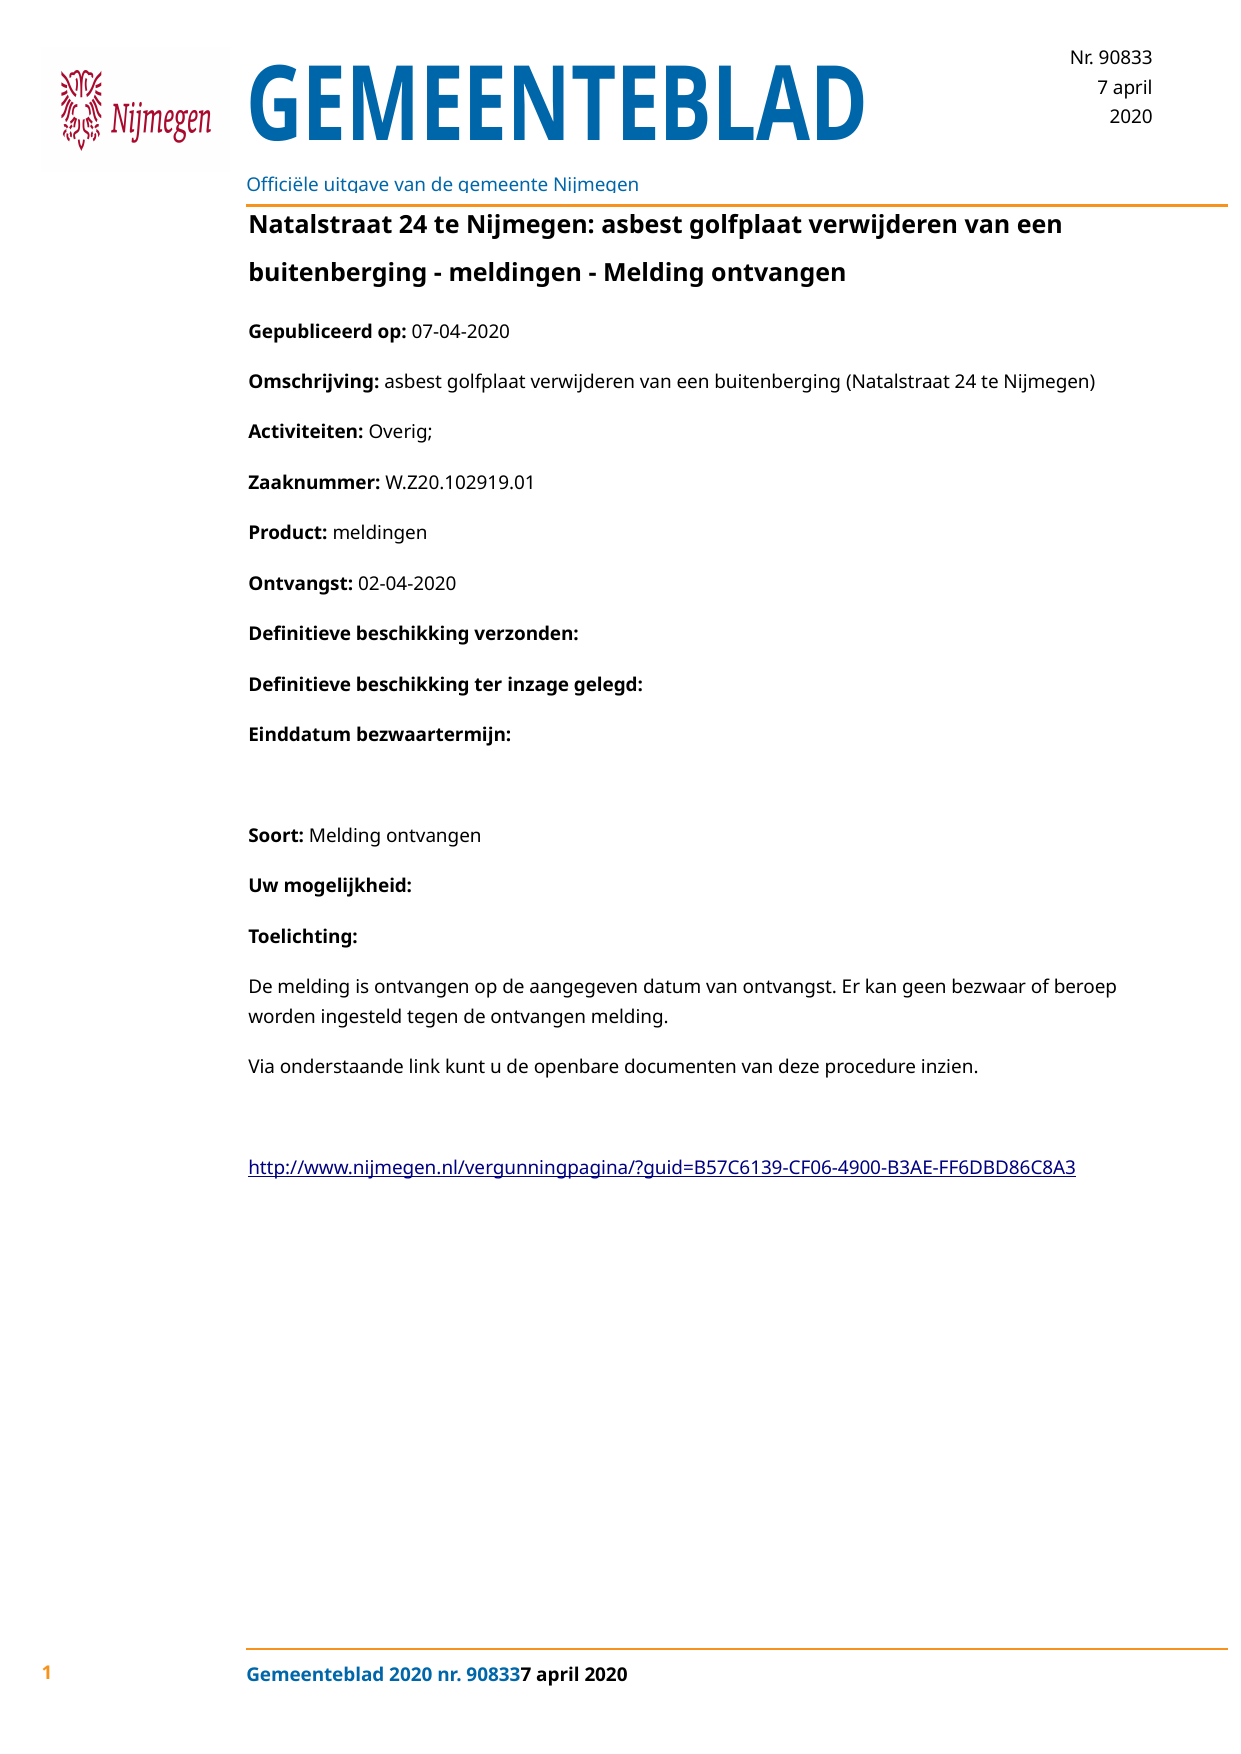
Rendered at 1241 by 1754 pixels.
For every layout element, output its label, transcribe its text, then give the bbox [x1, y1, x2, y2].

text Definitieve beschikking ter inzage gelegd: [248, 671, 1152, 697]
text Gepubliceerd op: 07-04-2020 [248, 318, 1152, 344]
picture [41, 47, 231, 172]
text Natalstraat 24 te Nijmegen: asbest golfplaat verwijderen van een buitenberging - meldingen - Melding ontvangen [248, 207, 1152, 288]
text http://www.nijmegen.nl/vergunningpagina/?guid=B57C6139-CF06-4900-B3AE-FF6DBD86C8A3 [248, 1154, 1152, 1180]
text Toelichting: [248, 923, 1152, 949]
text Omschrijving: asbest golfplaat verwijderen van een buitenberging (Natalstraat 24 te Nijmegen) [248, 368, 1152, 394]
text Soort: Melding ontvangen [248, 822, 1152, 848]
text Einddatum bezwaartermijn: [248, 721, 1152, 747]
text Zaaknummer: W.Z20.102919.01 [248, 469, 1152, 495]
text De melding is ontvangen op de aangegeven datum van ontvangst. Er kan geen bezwaar of beroep worden ingesteld tegen de ontvangen melding. [248, 973, 1152, 1029]
text Ontvangst: 02-04-2020 [248, 570, 1152, 596]
text Definitieve beschikking verzonden: [248, 620, 1152, 646]
text Activiteiten: Overig; [248, 419, 1152, 444]
text Product: meldingen [248, 519, 1152, 545]
text Uw mogelijkheid: [248, 872, 1152, 898]
text Via onderstaande link kunt u de openbare documenten van deze procedure inzien. [248, 1053, 1152, 1079]
